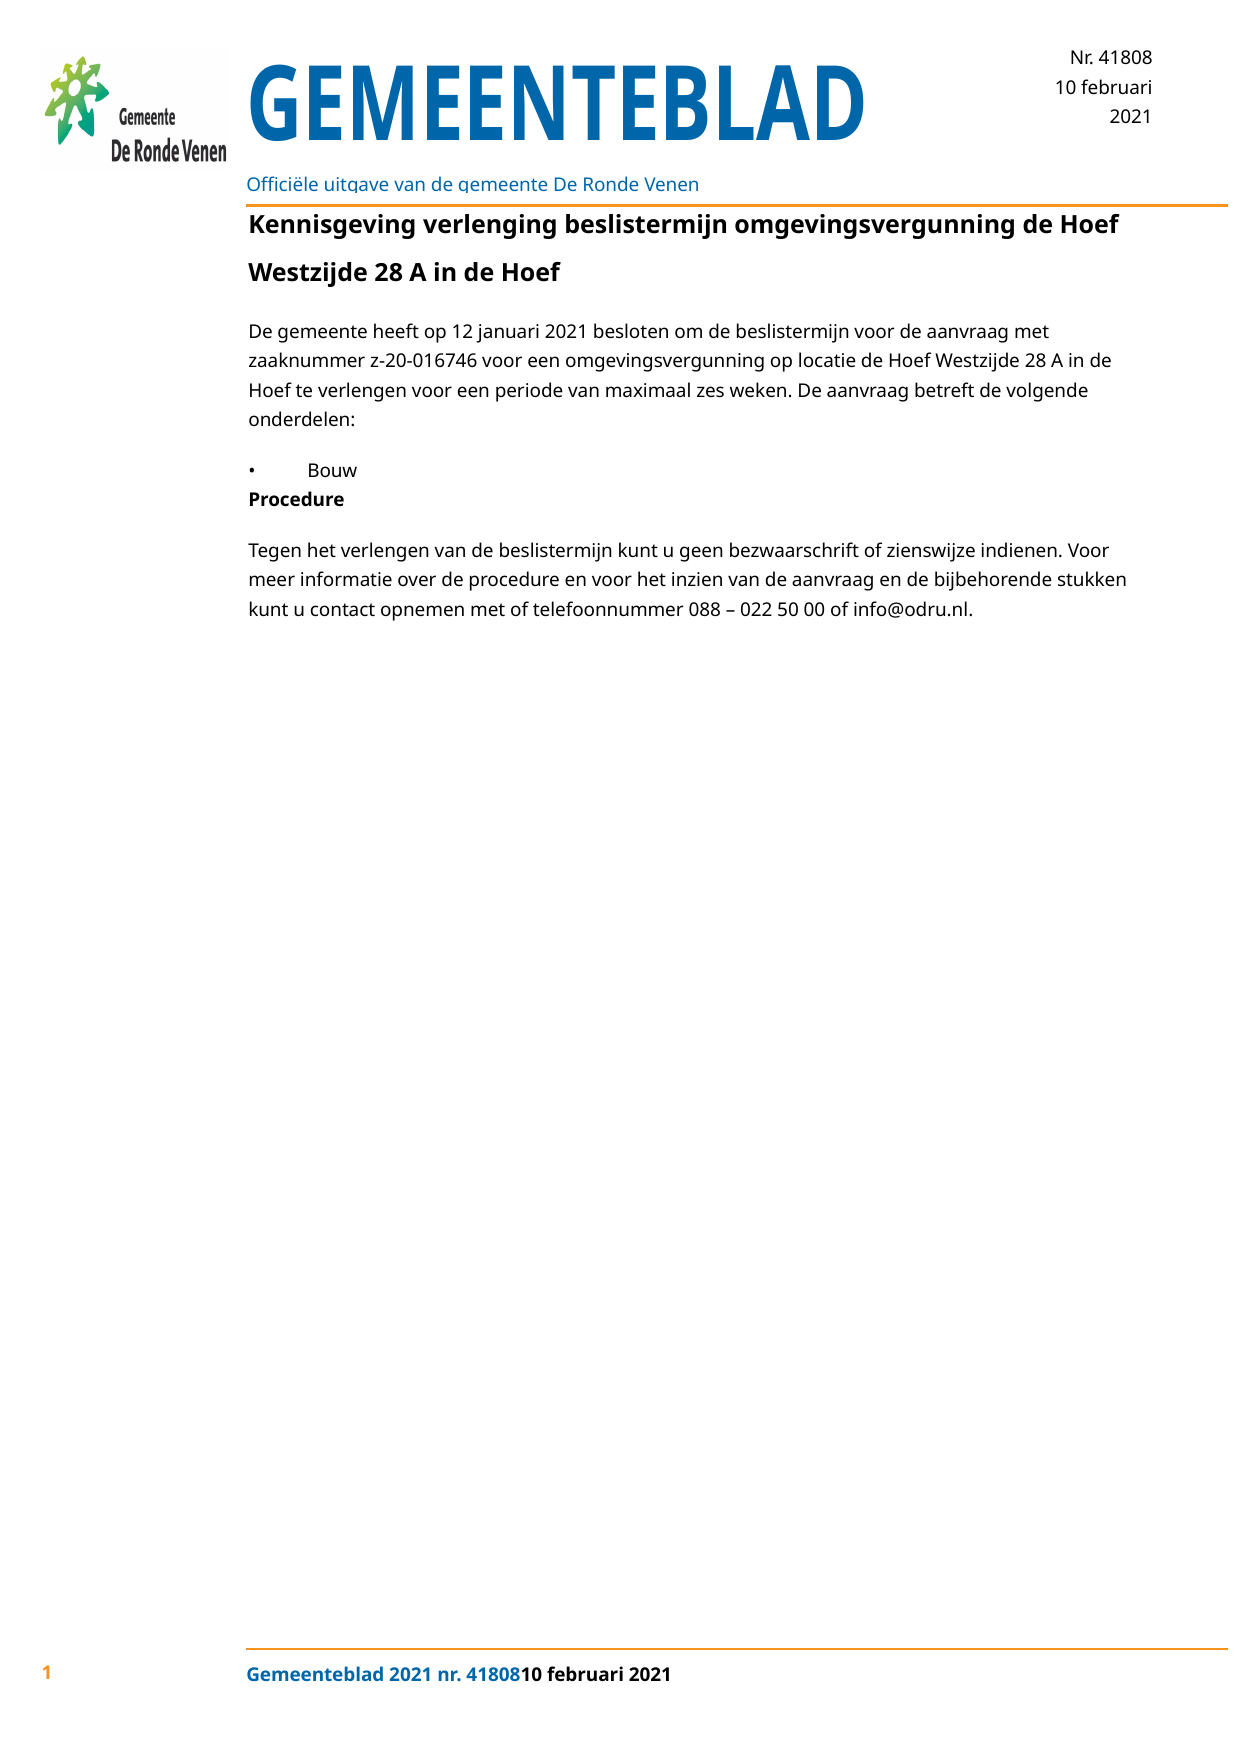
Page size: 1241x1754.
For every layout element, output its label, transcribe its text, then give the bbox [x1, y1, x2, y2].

text Procedure [248, 487, 1152, 512]
text De gemeente heeft op 12 januari 2021 besloten om de beslistermijn voor de aanvraag met zaaknummer z-20-016746 voor een omgevingsvergunning op locatie de Hoef Westzijde 28 A in de Hoef te verlengen voor een periode van maximaal zes weken. De aanvraag betreft de volgende onderdelen: [248, 318, 1152, 432]
text Tegen het verlengen van de beslistermijn kunt u geen bezwaarschrift of zienswijze indienen. Voor meer informatie over de procedure en voor het inzien van de aanvraag en de bijbehorende stukken kunt u contact opnemen met of telefoonnummer 088 – 022 50 00 of info@odru.nl. [248, 537, 1152, 622]
list Bouw [248, 457, 1152, 483]
text Kennisgeving verlenging beslistermijn omgevingsvergunning de Hoef Westzijde 28 A in de Hoef [248, 207, 1152, 288]
picture [41, 47, 231, 172]
